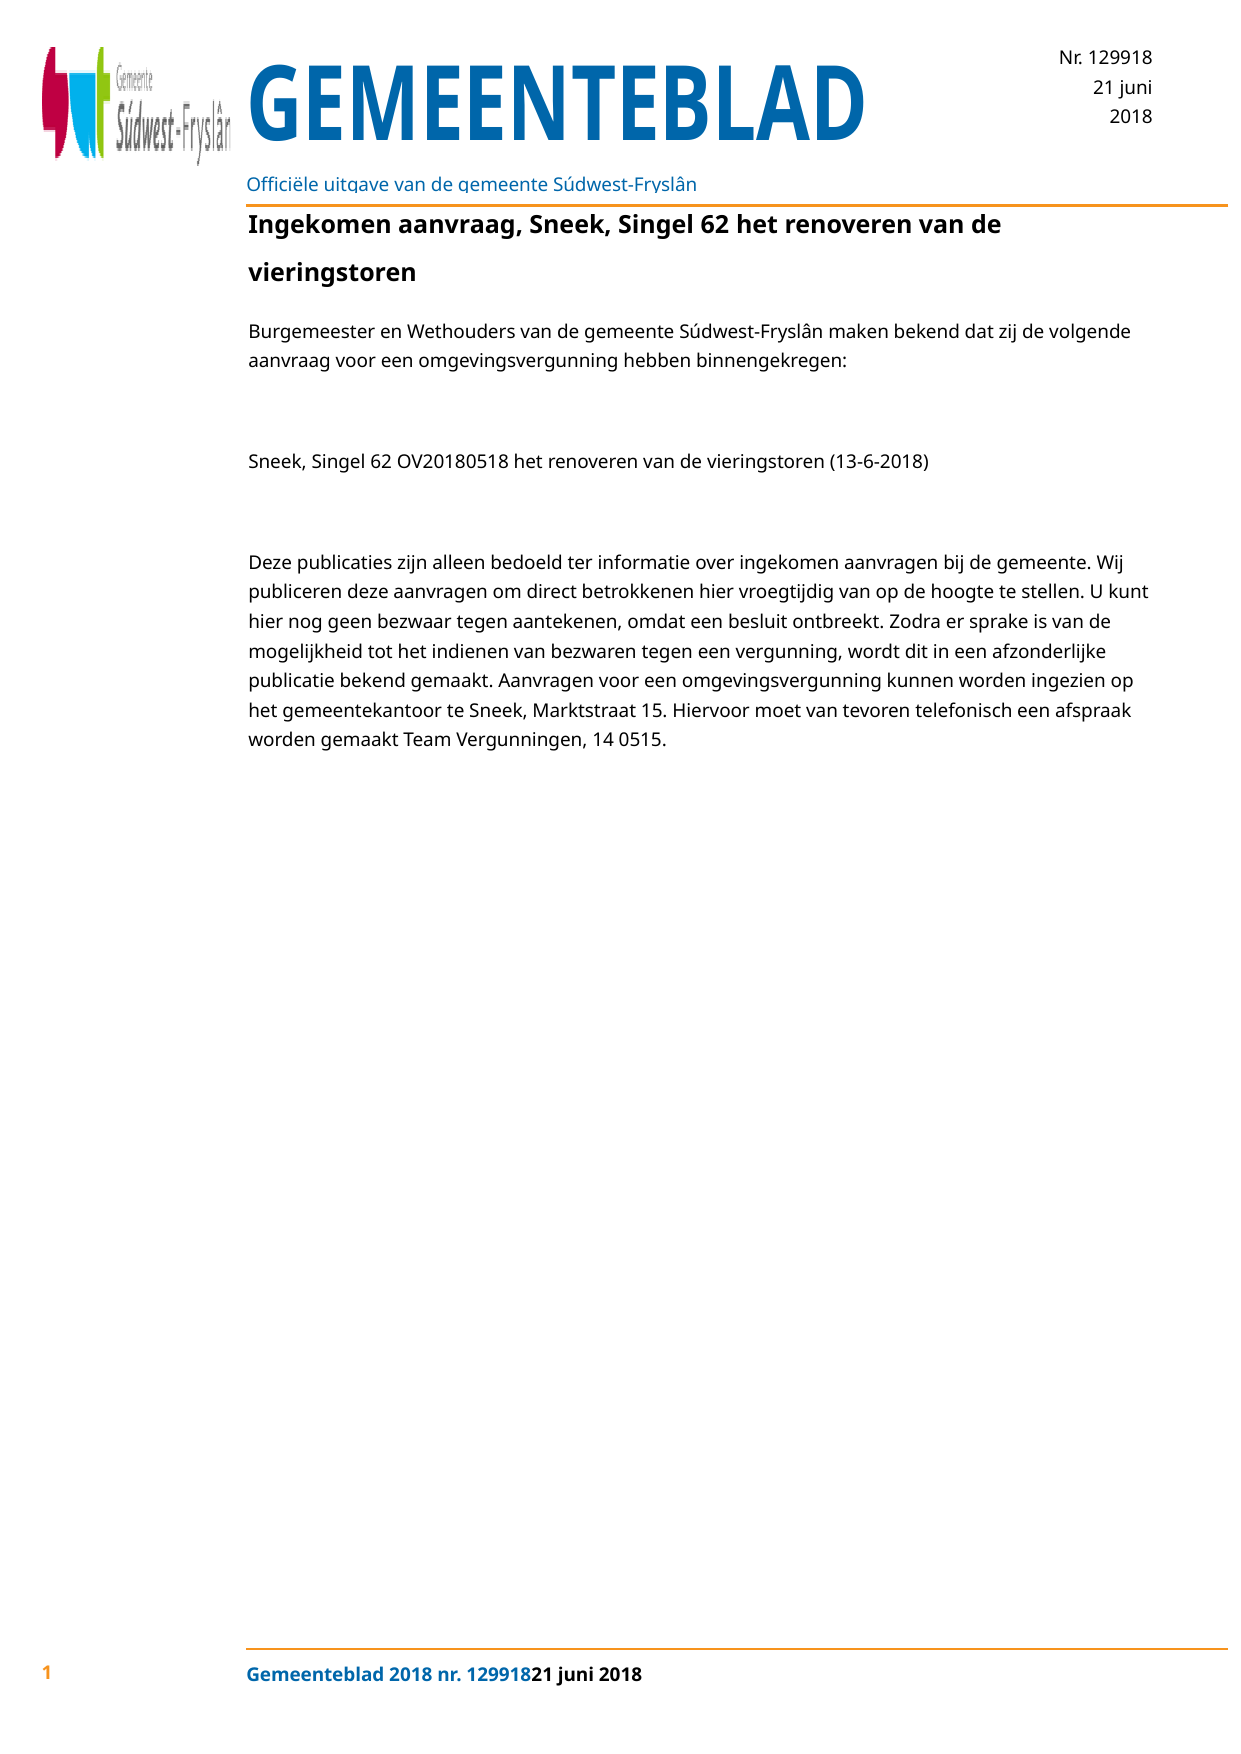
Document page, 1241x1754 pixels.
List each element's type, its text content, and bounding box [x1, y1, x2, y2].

text Ingekomen aanvraag, Sneek, Singel 62 het renoveren van de vieringstoren [248, 207, 1152, 288]
text Burgemeester en Wethouders van de gemeente Súdwest-Fryslân maken bekend dat zij de volgende aanvraag voor een omgevingsvergunning hebben binnengekregen: [248, 318, 1152, 373]
text Sneek, Singel 62 OV20180518 het renoveren van de vieringstoren (13-6-2018) [248, 448, 1152, 474]
picture [41, 47, 231, 172]
text Deze publicaties zijn alleen bedoeld ter informatie over ingekomen aanvragen bij de gemeente. Wij publiceren deze aanvragen om direct betrokkenen hier vroegtijdig van op de hoogte te stellen. U kunt hier nog geen bezwaar tegen aantekenen, omdat een besluit ontbreekt. Zodra er sprake is van de mogelijkheid tot het indienen van bezwaren tegen een vergunning, wordt dit in een afzonderlijke publicatie bekend gemaakt. Aanvragen voor een omgevingsvergunning kunnen worden ingezien op het gemeentekantoor te Sneek, Marktstraat 15. Hiervoor moet van tevoren telefonisch een afspraak worden gemaakt Team Vergunningen, 14 0515. [248, 549, 1152, 752]
